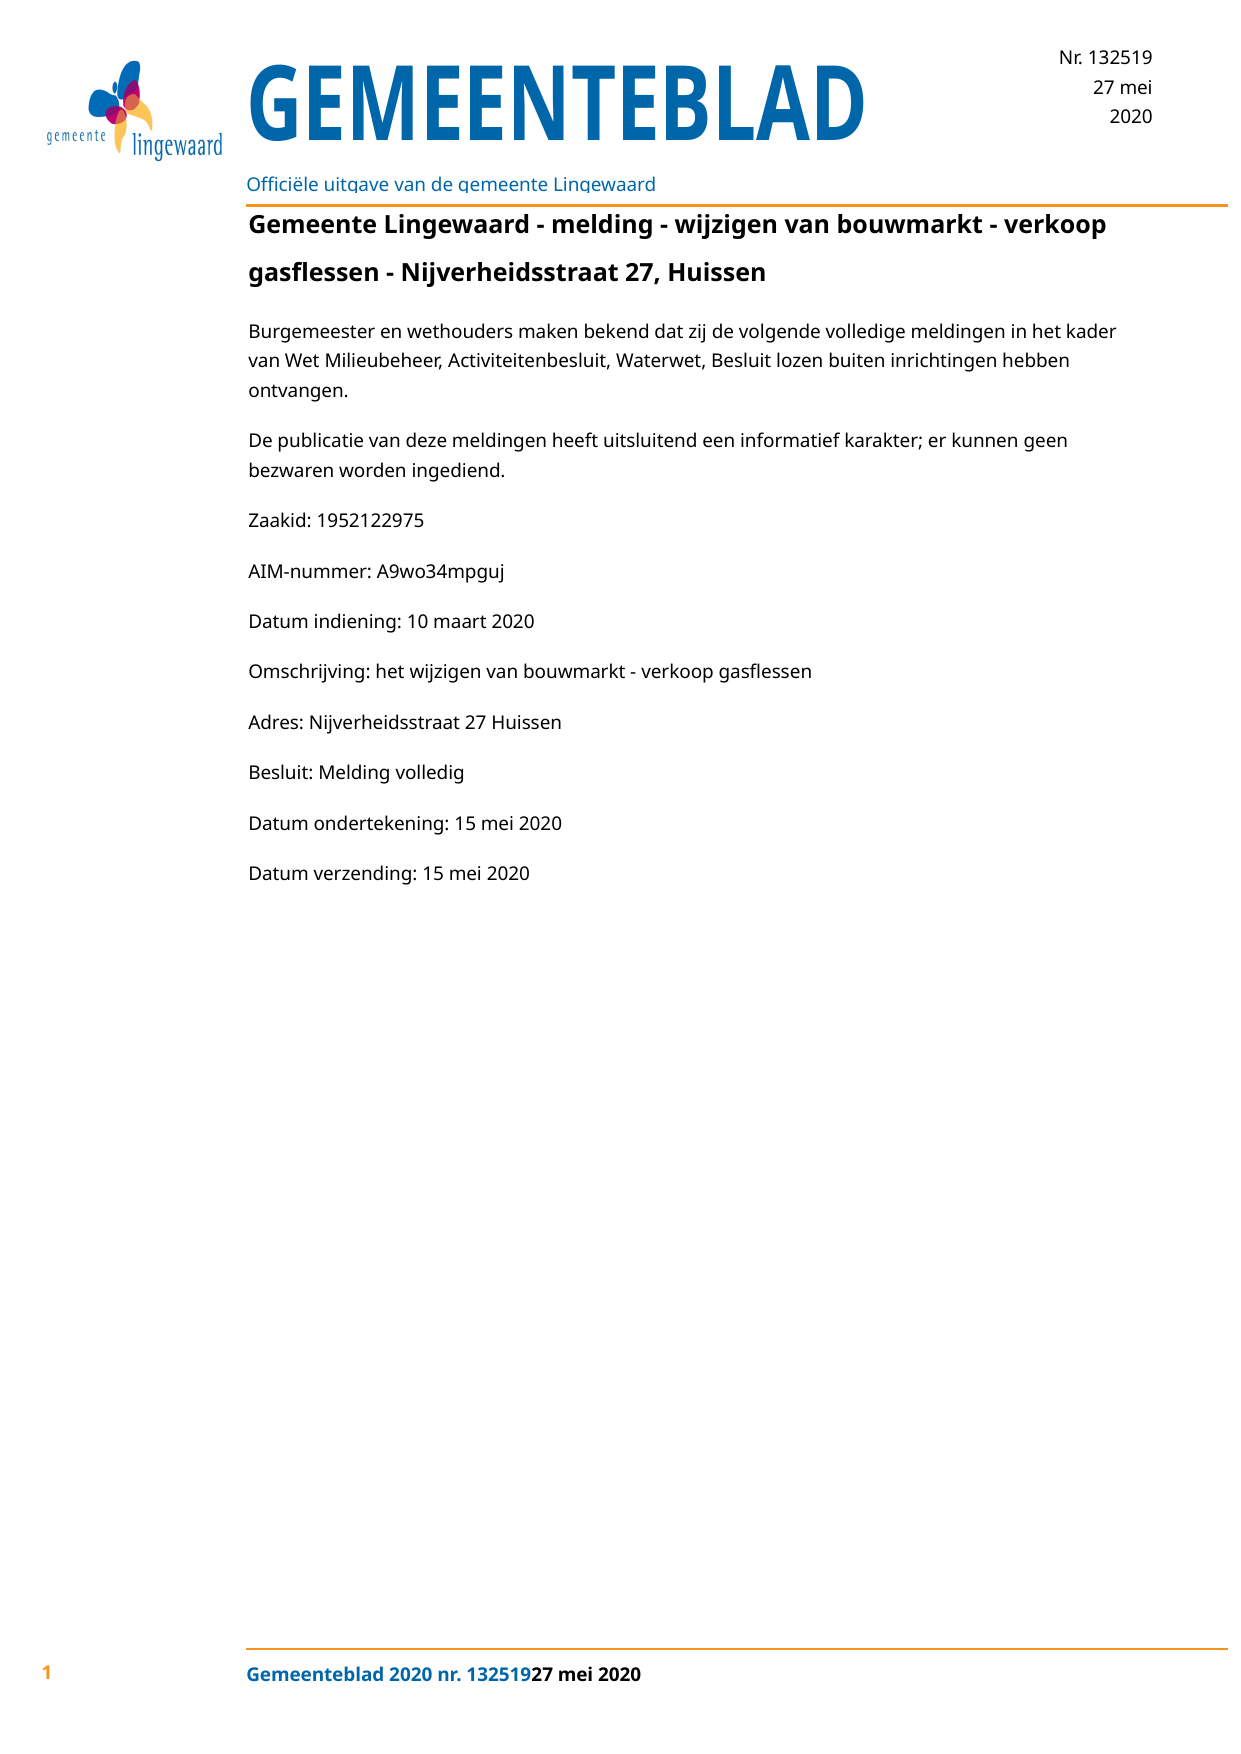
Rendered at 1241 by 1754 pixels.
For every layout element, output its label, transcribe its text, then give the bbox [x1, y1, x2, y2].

text De publicatie van deze meldingen heeft uitsluitend een informatief karakter; er kunnen geen bezwaren worden ingediend. [248, 427, 1152, 483]
text Zaakid: 1952122975 [248, 507, 1152, 533]
text Datum ondertekening: 15 mei 2020 [248, 810, 1152, 836]
text Adres: Nijverheidsstraat 27 Huissen [248, 709, 1152, 735]
text Gemeente Lingewaard - melding - wijzigen van bouwmarkt - verkoop gasflessen - Nijverheidsstraat 27, Huissen [248, 207, 1152, 288]
picture [41, 47, 231, 172]
text Omschrijving: het wijzigen van bouwmarkt - verkoop gasflessen [248, 659, 1152, 684]
text Datum verzending: 15 mei 2020 [248, 860, 1152, 886]
text Besluit: Melding volledig [248, 759, 1152, 785]
text Burgemeester en wethouders maken bekend dat zij de volgende volledige meldingen in het kader van Wet Milieubeheer, Activiteitenbesluit, Waterwet, Besluit lozen buiten inrichtingen hebben ontvangen. [248, 318, 1152, 403]
text AIM-nummer: A9wo34mpguj [248, 558, 1152, 584]
text Datum indiening: 10 maart 2020 [248, 608, 1152, 634]
